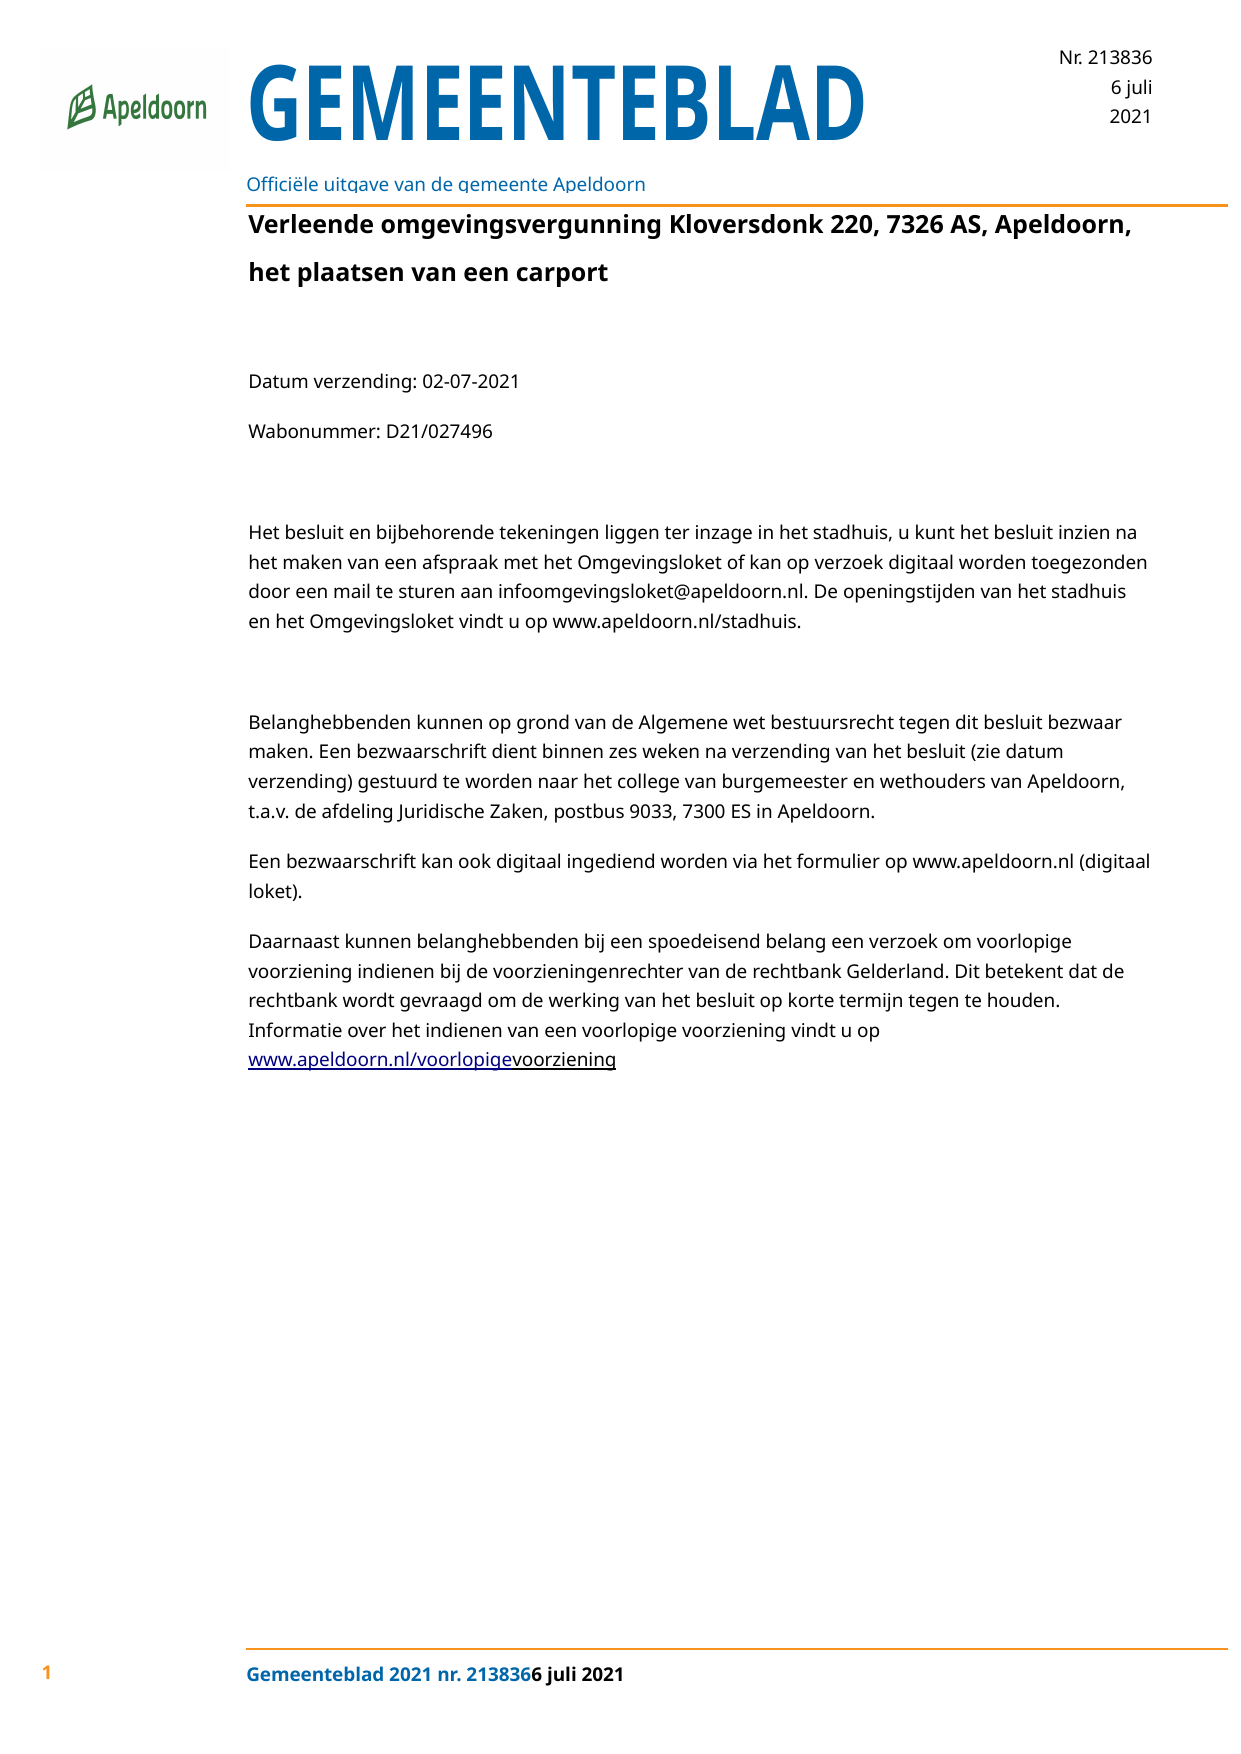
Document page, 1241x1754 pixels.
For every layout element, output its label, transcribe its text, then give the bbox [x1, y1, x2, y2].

text Wabonummer: D21/027496 [248, 419, 1152, 444]
text Een bezwaarschrift kan ook digitaal ingediend worden via het formulier op www.apeldoorn.nl (digitaal loket). [248, 848, 1152, 904]
text Daarnaast kunnen belanghebbenden bij een spoedeisend belang een verzoek om voorlopige voorziening indienen bij de voorzieningenrechter van de rechtbank Gelderland. Dit betekent dat de rechtbank wordt gevraagd om de werking van het besluit op korte termijn tegen te houden. Informatie over het indienen van een voorlopige voorziening vindt u op www.apeldoorn.nl/voorlopigevoorziening [248, 928, 1152, 1072]
text Het besluit en bijbehorende tekeningen liggen ter inzage in het stadhuis, u kunt het besluit inzien na het maken van een afspraak met het Omgevingsloket of kan op verzoek digitaal worden toegezonden door een mail te sturen aan infoomgevingsloket@apeldoorn.nl. De openingstijden van het stadhuis en het Omgevingsloket vindt u op www.apeldoorn.nl/stadhuis. [248, 519, 1152, 634]
text Belanghebbenden kunnen op grond van de Algemene wet bestuursrecht tegen dit besluit bezwaar maken. Een bezwaarschrift dient binnen zes weken na verzending van het besluit (zie datum verzending) gestuurd te worden naar het college van burgemeester en wethouders van Apeldoorn, t.a.v. de afdeling Juridische Zaken, postbus 9033, 7300 ES in Apeldoorn. [248, 709, 1152, 824]
text Verleende omgevingsvergunning Kloversdonk 220, 7326 AS, Apeldoorn, het plaatsen van een carport [248, 207, 1152, 288]
picture [41, 47, 231, 172]
text Datum verzending: 02-07-2021 [248, 368, 1152, 394]
